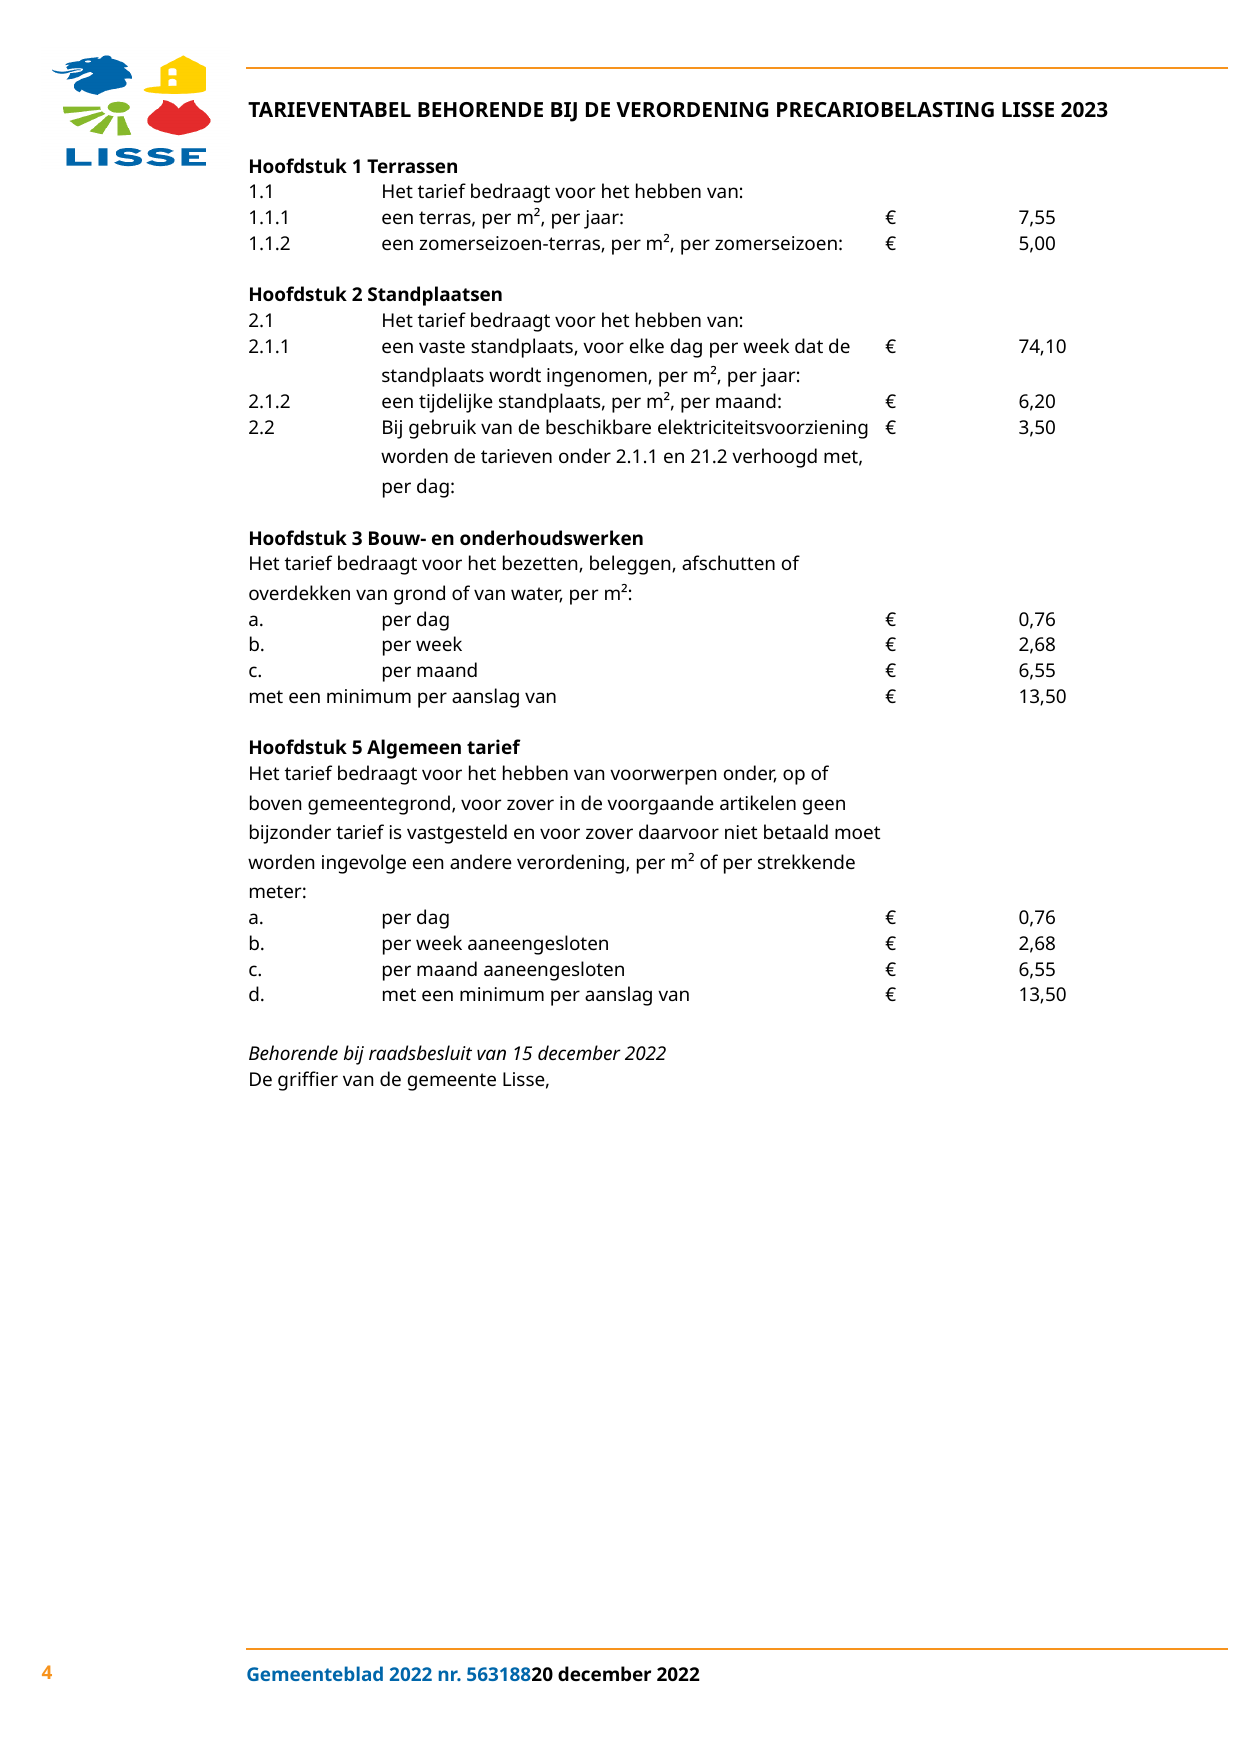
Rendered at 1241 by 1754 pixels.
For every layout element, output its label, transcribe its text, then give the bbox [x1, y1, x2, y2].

table_cell [885, 709, 1018, 734]
text Behorende bij raadsbesluit van 15 december 2022 [248, 1040, 1152, 1066]
table_cell 1.1.1 [248, 205, 381, 230]
table_cell [381, 709, 885, 734]
table_cell per maand [381, 657, 885, 683]
table_cell d. [248, 981, 381, 1007]
table_cell 2,68 [1018, 930, 1152, 956]
table_cell € [885, 904, 1018, 930]
table_cell € [885, 930, 1018, 956]
table_cell b. [248, 930, 381, 956]
table_cell € [885, 414, 1018, 499]
table_cell [1018, 308, 1152, 333]
table_cell Het tarief bedraagt voor het hebben van voorwerpen onder, op of boven gemeentegrond, voor zover in de voorgaande artikelen geen bijzonder tarief is vastgesteld en voor zover daarvoor niet betaald moet worden ingevolge een andere verordening, per m² of per strekkende meter: [248, 760, 885, 904]
table_cell € [885, 205, 1018, 230]
table_cell [885, 179, 1018, 204]
table_cell 0,76 [1018, 606, 1152, 632]
table_cell 1.1.2 [248, 230, 381, 256]
table_cell [248, 499, 381, 525]
table_cell [885, 308, 1018, 333]
table_cell c. [248, 956, 381, 981]
table_cell met een minimum per aanslag van [381, 981, 885, 1007]
table_cell [1018, 256, 1152, 282]
table_cell 7,55 [1018, 205, 1152, 230]
table_cell per maand aaneengesloten [381, 956, 885, 981]
table_cell € [885, 981, 1018, 1007]
table_cell een zomerseizoen-terras, per m², per zomerseizoen: [381, 230, 885, 256]
text TARIEVENTABEL BEHORENDE BIJ DE VERORDENING PRECARIOBELASTING LISSE 2023 [248, 95, 1152, 123]
table_cell [1018, 709, 1152, 734]
table_cell per week [381, 632, 885, 657]
table_cell een vaste standplaats, voor elke dag per week dat de standplaats wordt ingenomen, per m², per jaar: [381, 333, 885, 388]
table_cell 6,55 [1018, 657, 1152, 683]
table_cell 2.2 [248, 414, 381, 499]
table_cell 2.1.2 [248, 389, 381, 414]
table_cell € [885, 683, 1018, 709]
table_cell 2,68 [1018, 632, 1152, 657]
table_cell een terras, per m², per jaar: [381, 205, 885, 230]
table_cell € [885, 956, 1018, 981]
table_cell 2.1.1 [248, 333, 381, 388]
table_cell € [885, 333, 1018, 388]
table_cell [885, 760, 1018, 904]
table_cell een tijdelijke standplaats, per m², per maand: [381, 389, 885, 414]
table_cell € [885, 230, 1018, 256]
table_cell 6,20 [1018, 389, 1152, 414]
table_cell [381, 499, 885, 525]
table_cell a. [248, 904, 381, 930]
table_cell [1018, 179, 1152, 204]
table_cell [885, 551, 1018, 606]
table_cell [1018, 551, 1152, 606]
table_cell [1018, 760, 1152, 904]
table_cell [885, 256, 1018, 282]
table_cell 74,10 [1018, 333, 1152, 388]
table_cell c. [248, 657, 381, 683]
table_cell per dag [381, 606, 885, 632]
table_cell € [885, 606, 1018, 632]
table_cell Hoofdstuk 2 Standplaatsen [248, 282, 1152, 307]
table_cell Hoofdstuk 3 Bouw- en onderhoudswerken [248, 525, 1152, 551]
table_cell 1.1 [248, 179, 381, 204]
table_cell 5,00 [1018, 230, 1152, 256]
table_cell 13,50 [1018, 981, 1152, 1007]
table_cell Het tarief bedraagt voor het hebben van: [381, 179, 885, 204]
table_cell 6,55 [1018, 956, 1152, 981]
table_cell Het tarief bedraagt voor het hebben van: [381, 308, 885, 333]
table_cell Bij gebruik van de beschikbare elektriciteitsvoorziening worden de tarieven onder 2.1.1 en 21.2 verhoogd met, per dag: [381, 414, 885, 499]
table_cell [248, 709, 381, 734]
table_cell 13,50 [1018, 683, 1152, 709]
table_cell Het tarief bedraagt voor het bezetten, beleggen, afschutten of overdekken van grond of van water, per m²: [248, 551, 885, 606]
table_cell 3,50 [1018, 414, 1152, 499]
table_cell € [885, 389, 1018, 414]
table_header Hoofdstuk 1 Terrassen [248, 153, 1152, 179]
table_cell [885, 499, 1018, 525]
table_cell € [885, 632, 1018, 657]
table_cell 2.1 [248, 308, 381, 333]
table_cell a. [248, 606, 381, 632]
table_cell [1018, 499, 1152, 525]
table_cell per week aaneengesloten [381, 930, 885, 956]
table_cell b. [248, 632, 381, 657]
table_cell 0,76 [1018, 904, 1152, 930]
picture [41, 47, 231, 172]
text De griffier van de gemeente Lisse, [248, 1066, 1152, 1091]
table_cell Hoofdstuk 5 Algemeen tarief [248, 735, 1152, 760]
table_cell met een minimum per aanslag van [248, 683, 885, 709]
table_cell € [885, 657, 1018, 683]
table_cell [248, 256, 381, 282]
table_cell [381, 256, 885, 282]
table_cell per dag [381, 904, 885, 930]
